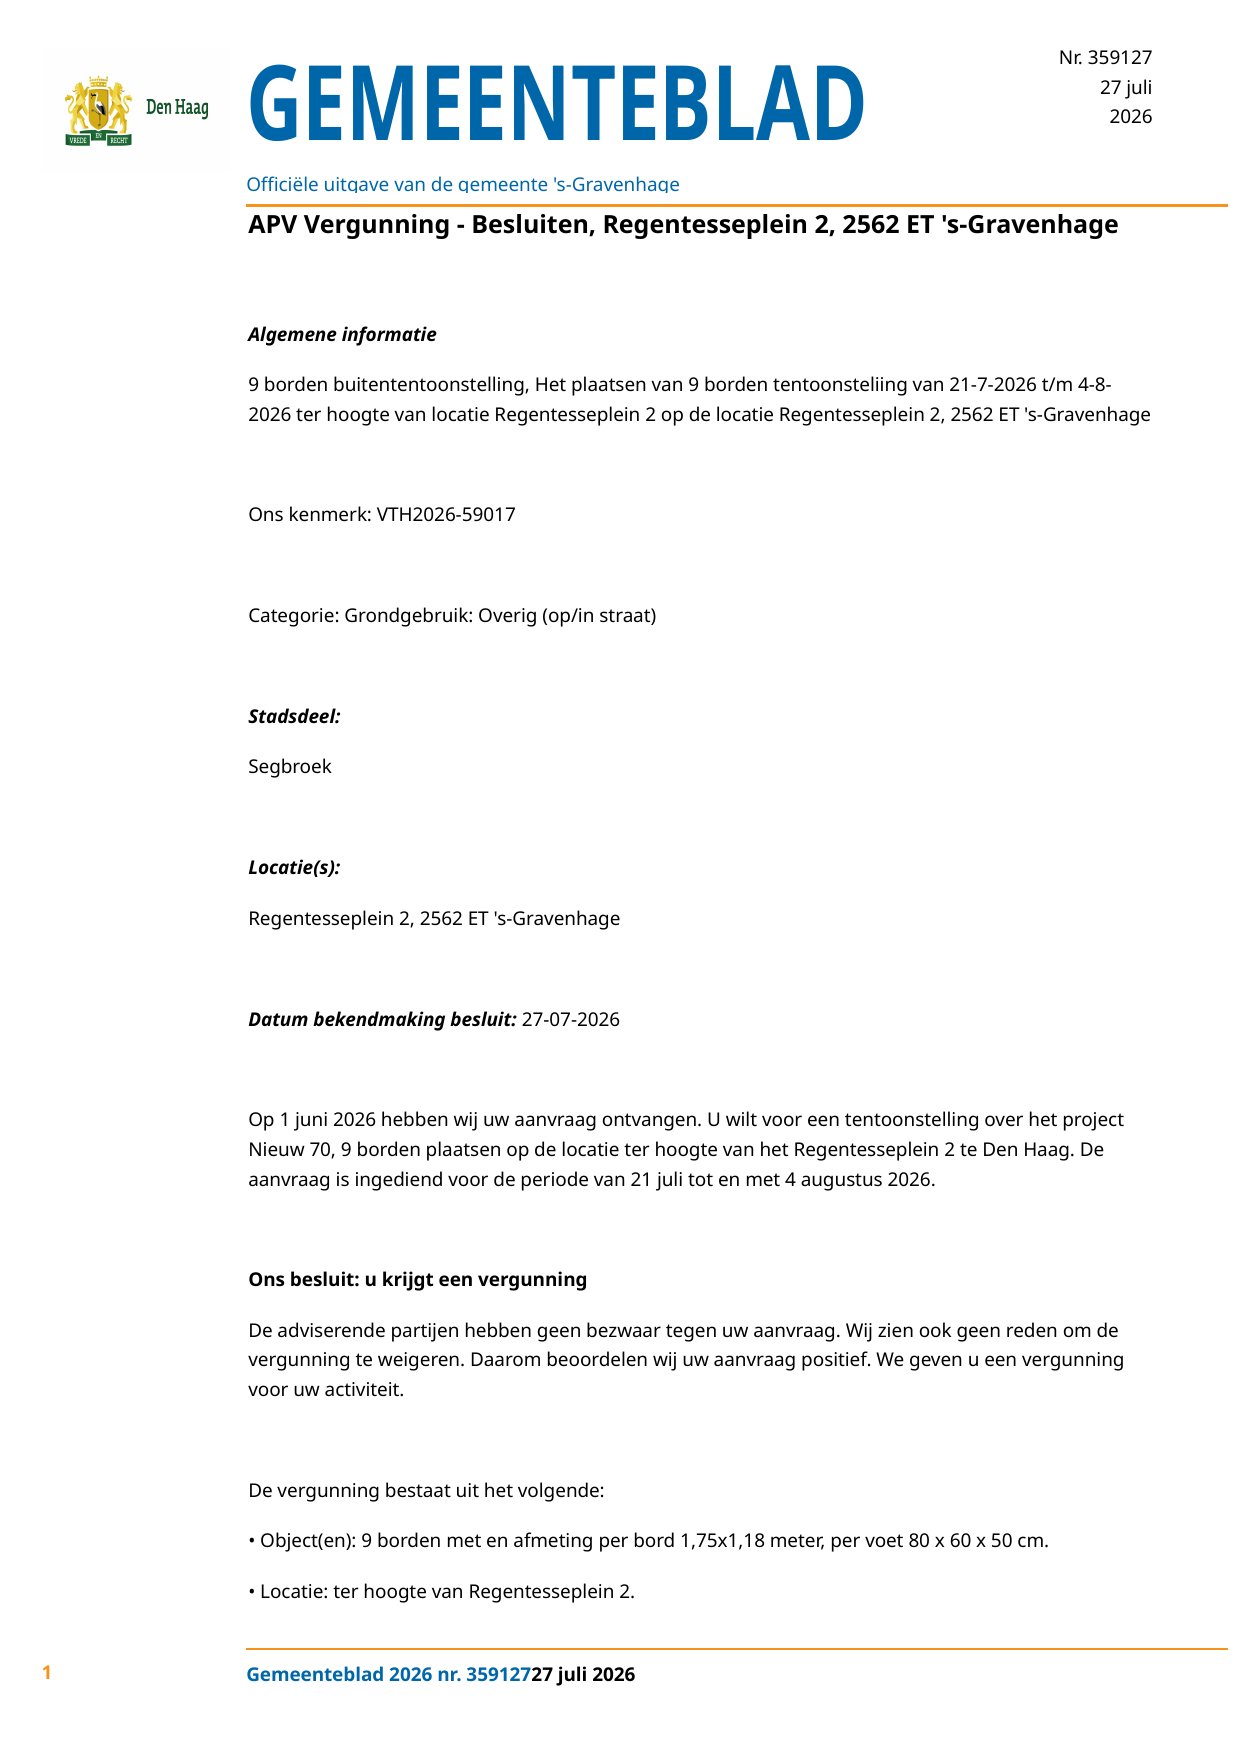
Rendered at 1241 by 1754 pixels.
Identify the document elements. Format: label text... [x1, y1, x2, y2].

text Categorie: Grondgebruik: Overig (op/in straat) [248, 602, 1152, 628]
text De adviserende partijen hebben geen bezwaar tegen uw aanvraag. Wij zien ook geen reden om de vergunning te weigeren. Daarom beoordelen wij uw aanvraag positief. We geven u een vergunning voor uw activiteit. [248, 1317, 1152, 1402]
text Stadsdeel: [248, 703, 1152, 729]
text Segbroek [248, 754, 1152, 779]
text Ons kenmerk: VTH2026-59017 [248, 502, 1152, 527]
text • Locatie: ter hoogte van Regentesseplein 2. [248, 1578, 1152, 1603]
text Regentesseplein 2, 2562 ET 's-Gravenhage [248, 905, 1152, 931]
text Algemene informatie [248, 321, 1152, 346]
text De vergunning bestaat uit het volgende: [248, 1477, 1152, 1503]
text Datum bekendmaking besluit: 27-07-2026 [248, 1006, 1152, 1031]
text APV Vergunning - Besluiten, Regentesseplein 2, 2562 ET 's-Gravenhage [248, 207, 1152, 241]
text Ons besluit: u krijgt een vergunning [248, 1267, 1152, 1292]
picture [41, 47, 231, 172]
text Op 1 juni 2026 hebben wij uw aanvraag ontvangen. U wilt voor een tentoonstelling over het project Nieuw 70, 9 borden plaatsen op de locatie ter hoogte van het Regentesseplein 2 te Den Haag. De aanvraag is ingediend voor de periode van 21 juli tot en met 4 augustus 2026. [248, 1107, 1152, 1191]
text Locatie(s): [248, 854, 1152, 880]
text 9 borden buitententoonstelling, Het plaatsen van 9 borden tentoonsteliing van 21-7-2026 t/m 4-8-2026 ter hoogte van locatie Regentesseplein 2 op de locatie Regentesseplein 2, 2562 ET 's-Gravenhage [248, 371, 1152, 426]
text • Object(en): 9 borden met en afmeting per bord 1,75x1,18 meter, per voet 80 x 60 x 50 cm. [248, 1527, 1152, 1553]
